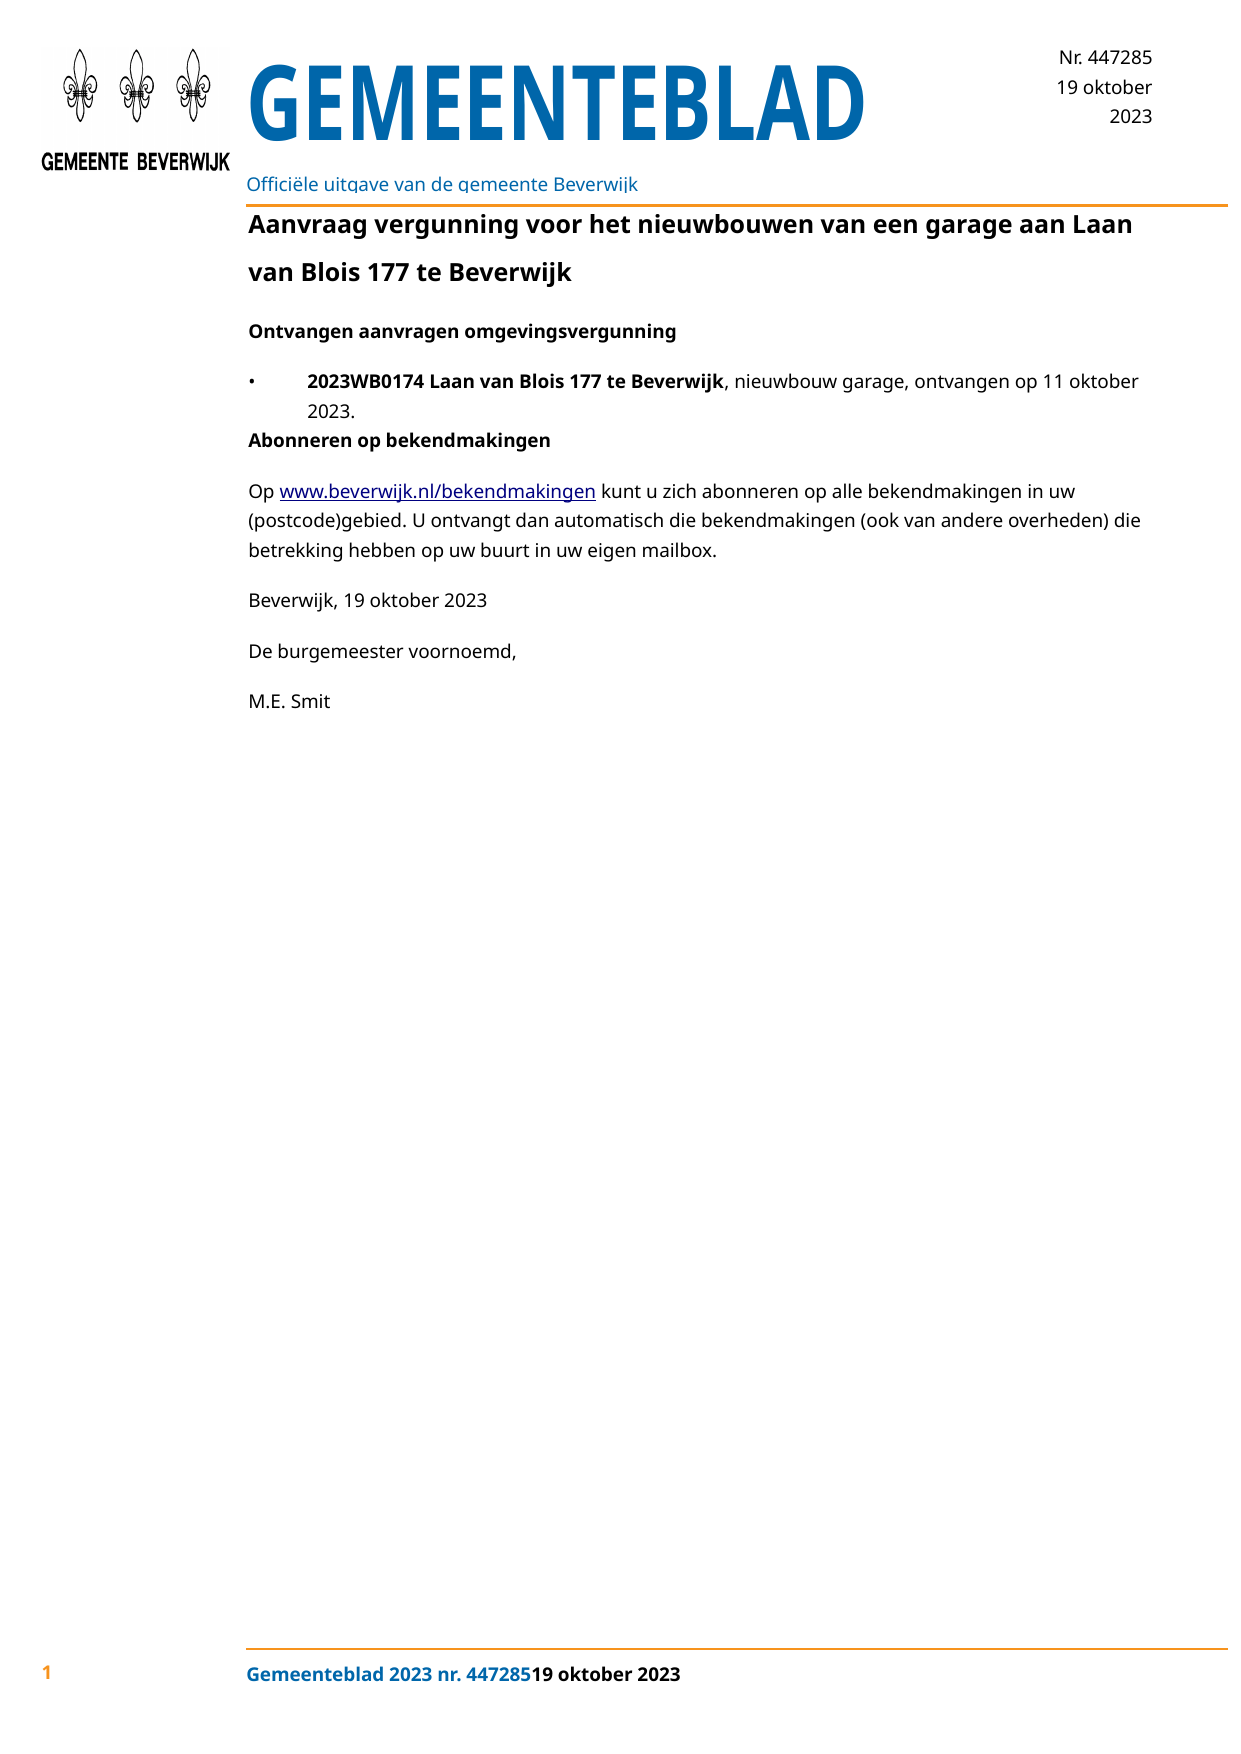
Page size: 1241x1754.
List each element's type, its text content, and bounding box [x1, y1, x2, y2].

text Abonneren op bekendmakingen [248, 427, 1152, 453]
text Beverwijk, 19 oktober 2023 [248, 587, 1152, 613]
text Ontvangen aanvragen omgevingsvergunning [248, 318, 1152, 344]
text Aanvraag vergunning voor het nieuwbouwen van een garage aan Laan van Blois 177 te Beverwijk [248, 207, 1152, 288]
text M.E. Smit [248, 688, 1152, 714]
list 2023WB0174 Laan van Blois 177 te Beverwijk, nieuwbouw garage, ontvangen op 11 oktober 2023. [248, 368, 1152, 424]
text De burgemeester voornoemd, [248, 638, 1152, 664]
text Op www.beverwijk.nl/bekendmakingen kunt u zich abonneren op alle bekendmakingen in uw (postcode)gebied. U ontvangt dan automatisch die bekendmakingen (ook van andere overheden) die betrekking hebben op uw buurt in uw eigen mailbox. [248, 478, 1152, 563]
picture [41, 47, 231, 172]
